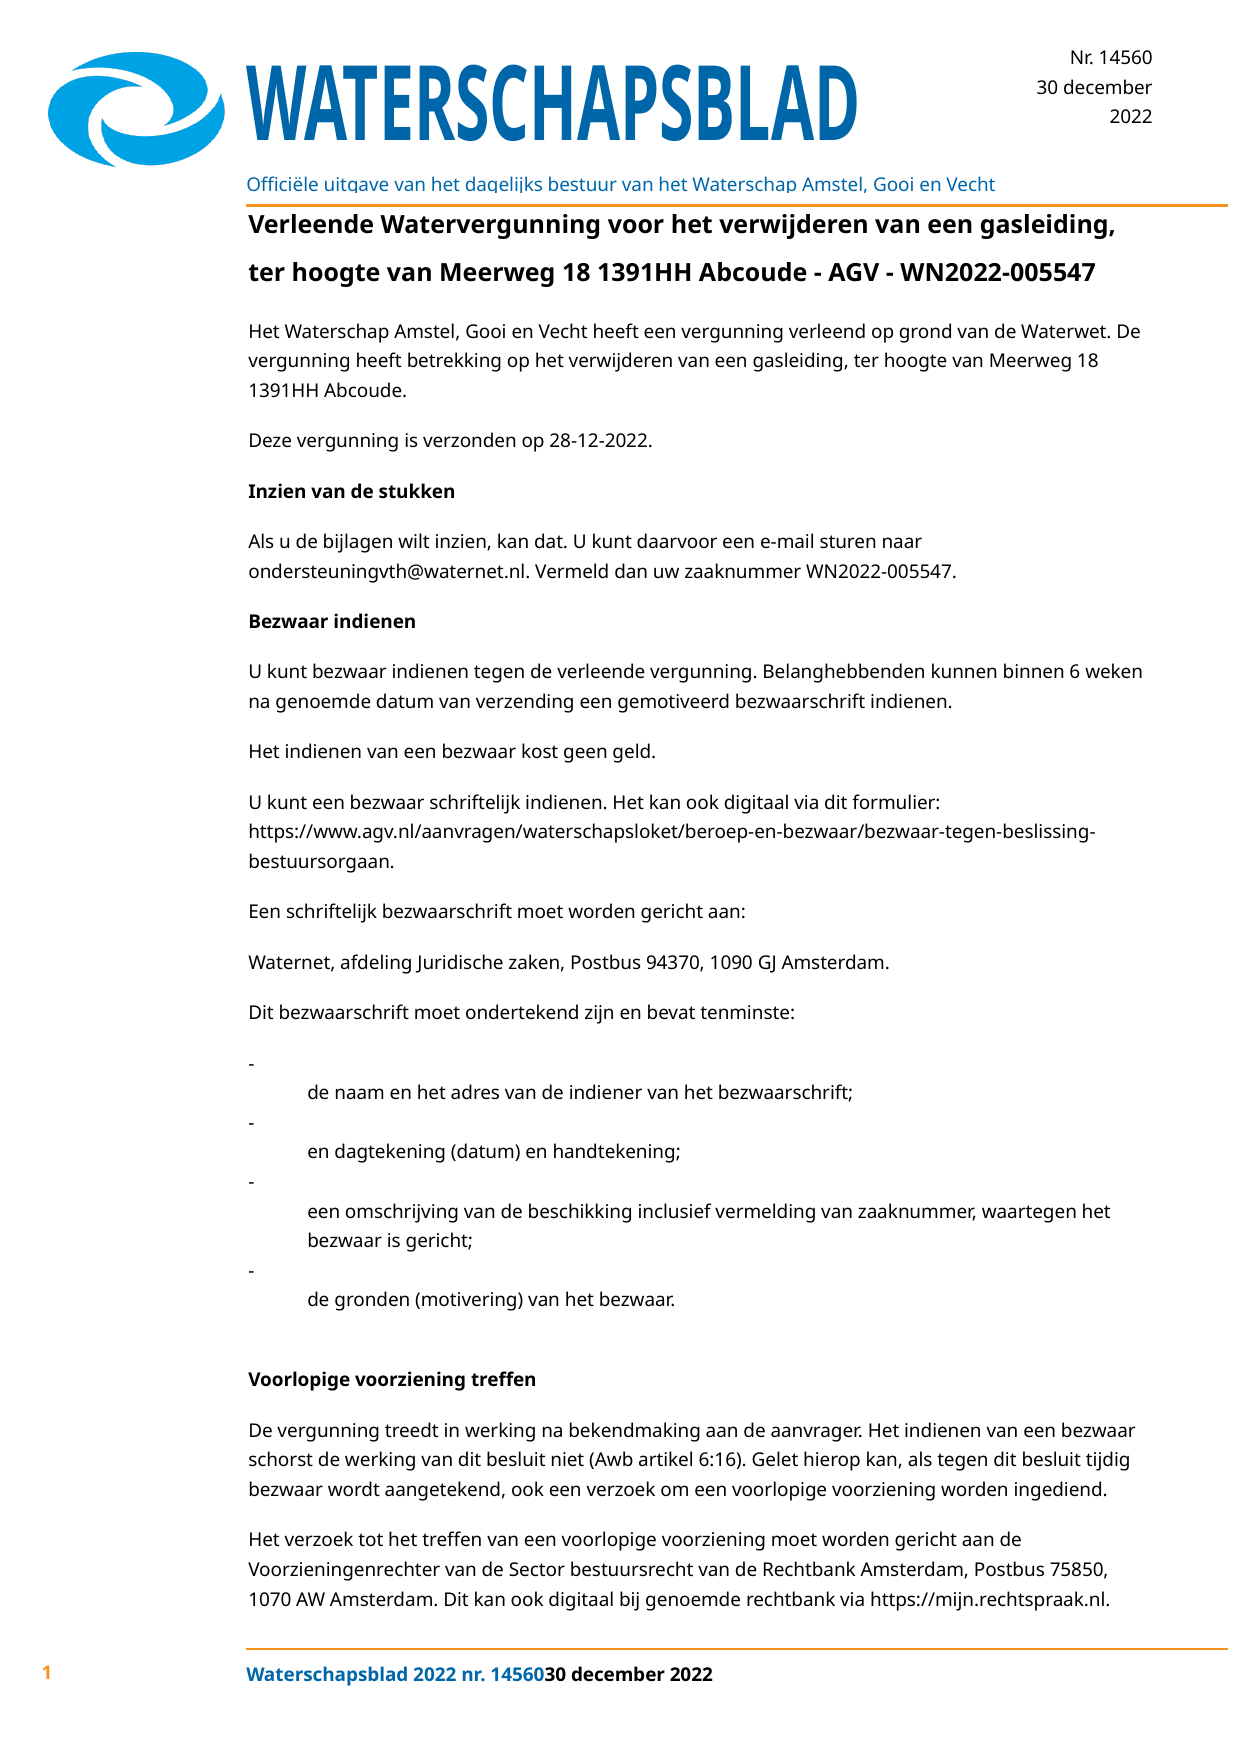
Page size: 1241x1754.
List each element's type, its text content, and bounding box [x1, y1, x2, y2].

list en dagtekening (datum) en handtekening; [248, 1139, 1152, 1164]
text Verleende Watervergunning voor het verwijderen van een gasleiding, ter hoogte van Meerweg 18 1391HH Abcoude - AGV - WN2022-005547 [248, 207, 1152, 288]
text Inzien van de stukken [248, 478, 1152, 504]
text Het indienen van een bezwaar kost geen geld. [248, 739, 1152, 764]
text Het verzoek tot het treffen van een voorlopige voorziening moet worden gericht aan de Voorzieningenrechter van de Sector bestuursrecht van de Rechtbank Amsterdam, Postbus 75850, 1070 AW Amsterdam. Dit kan ook digitaal bij genoemde rechtbank via https://mijn.rechtspraak.nl. [248, 1527, 1152, 1612]
text U kunt bezwaar indienen tegen de verleende vergunning. Belanghebbenden kunnen binnen 6 weken na genoemde datum van verzending een gemotiveerd bezwaarschrift indienen. [248, 659, 1152, 714]
text De vergunning treedt in werking na bekendmaking aan de aanvrager. Het indienen van een bezwaar schorst de werking van dit besluit niet (Awb artikel 6:16). Gelet hierop kan, als tegen dit besluit tijdig bezwaar wordt aangetekend, ook een verzoek om een voorlopige voorziening worden ingediend. [248, 1417, 1152, 1502]
text Waternet, afdeling Juridische zaken, Postbus 94370, 1090 GJ Amsterdam. [248, 949, 1152, 975]
text Een schriftelijk bezwaarschrift moet worden gericht aan: [248, 899, 1152, 924]
text Het Waterschap Amstel, Gooi en Vecht heeft een vergunning verleend op grond van de Waterwet. De vergunning heeft betrekking op het verwijderen van een gasleiding, ter hoogte van Meerweg 18 1391HH Abcoude. [248, 318, 1152, 403]
text U kunt een bezwaar schriftelijk indienen. Het kan ook digitaal via dit formulier: https://www.agv.nl/aanvragen/waterschapsloket/beroep-en-bezwaar/bezwaar-tegen-beslissing-bestuursorgaan. [248, 789, 1152, 874]
text Bezwaar indienen [248, 608, 1152, 634]
picture [41, 47, 231, 172]
list een omschrijving van de beschikking inclusief vermelding van zaaknummer, waartegen het bezwaar is gericht; [248, 1198, 1152, 1253]
text Als u de bijlagen wilt inzien, kan dat. U kunt daarvoor een e-mail sturen naar ondersteuningvth@waternet.nl. Vermeld dan uw zaaknummer WN2022-005547. [248, 528, 1152, 584]
text Dit bezwaarschrift moet ondertekend zijn en bevat tenminste: [248, 999, 1152, 1025]
list de naam en het adres van de indiener van het bezwaarschrift; [248, 1079, 1152, 1105]
text Deze vergunning is verzonden op 28-12-2022. [248, 427, 1152, 453]
list de gronden (motivering) van het bezwaar. [248, 1287, 1152, 1312]
text Voorlopige voorziening treffen [248, 1367, 1152, 1392]
